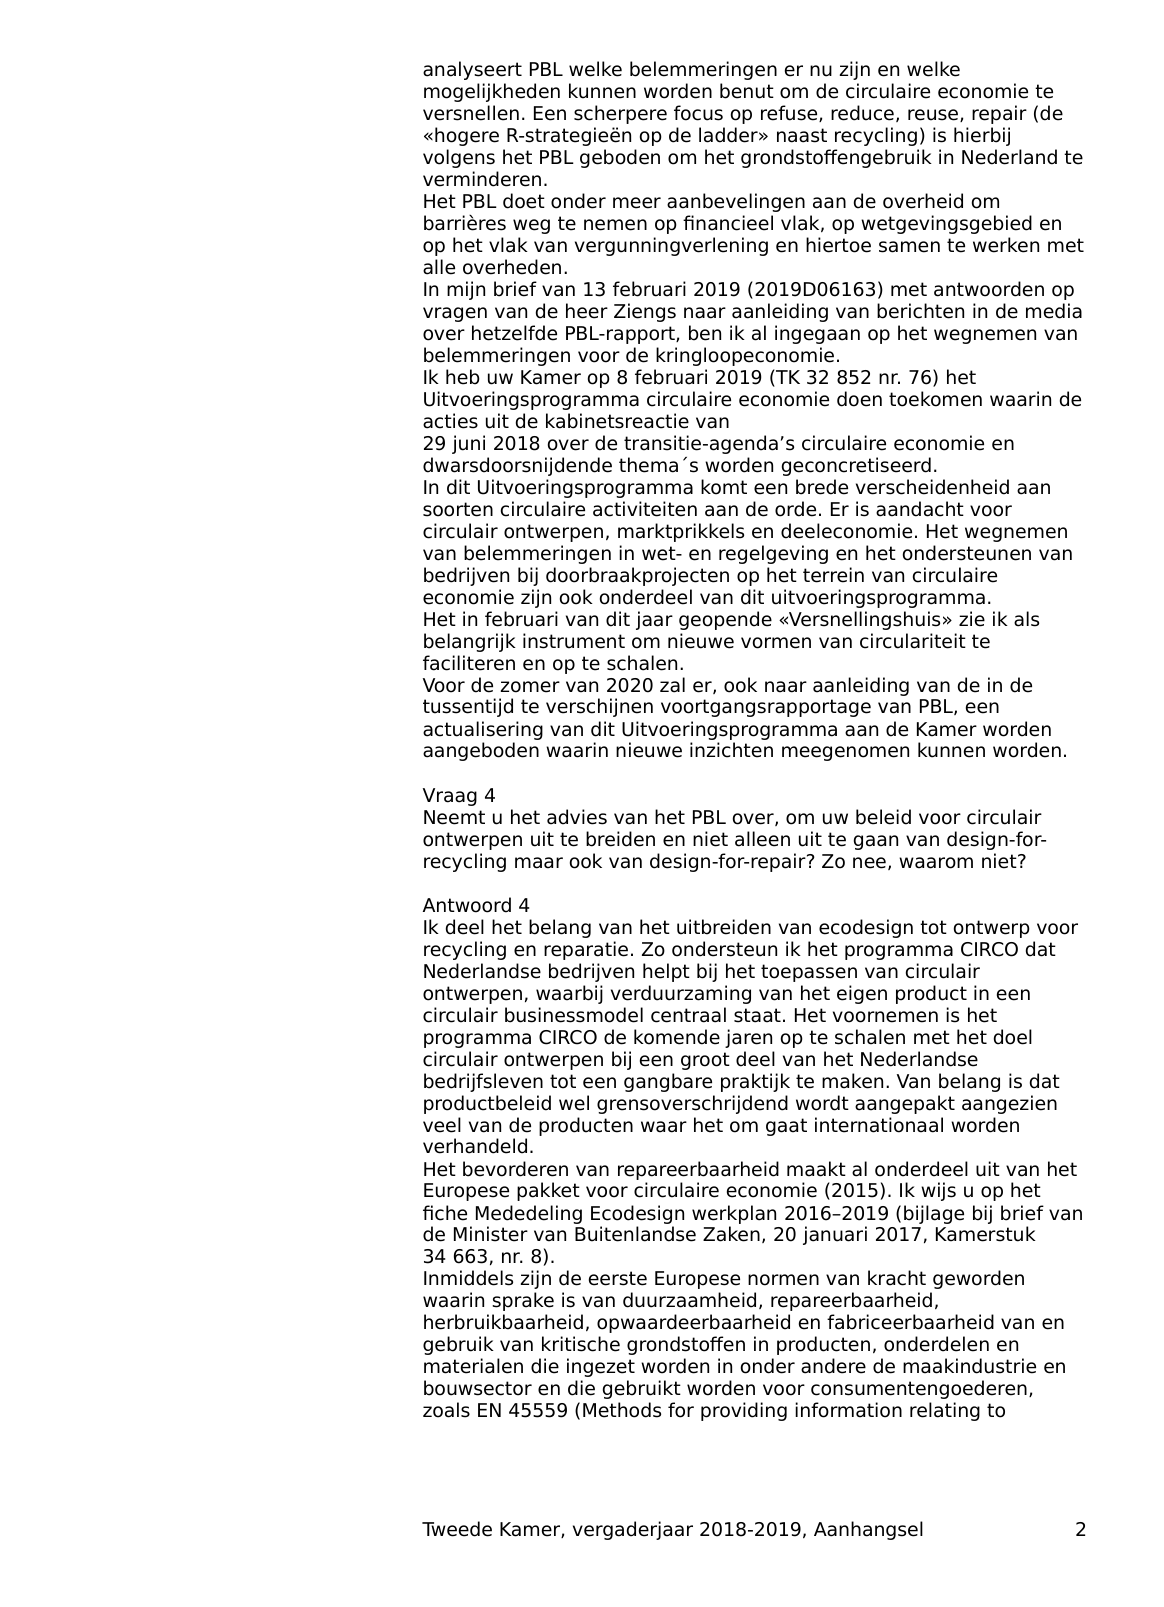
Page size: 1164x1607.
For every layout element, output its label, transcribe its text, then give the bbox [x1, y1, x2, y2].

text Het bevorderen van repareerbaarheid maakt al onderdeel uit van het Europese pakket voor circulaire economie (2015). Ik wijs u op het fiche Mededeling Ecodesign werkplan 2016–2019 (bijlage bij brief van de Minister van Buitenlandse Zaken, 20 januari 2017, Kamerstuk 34 663, nr. 8). [422, 1158, 1087, 1268]
text Inmiddels zijn de eerste Europese normen van kracht geworden waarin sprake is van duurzaamheid, repareerbaarheid, herbruikbaarheid, opwaardeerbaarheid en fabriceerbaarheid van en gebruik van kritische grondstoffen in producten, onderdelen en materialen die ingezet worden in onder andere de maakindustrie en bouwsector en die gebruikt worden voor consumentengoederen, zoals EN 45559 (Methods for providing information relating to [422, 1268, 1087, 1422]
text Antwoord 4 [422, 895, 1087, 917]
text In dit Uitvoeringsprogramma komt een brede verscheidenheid aan soorten circulaire activiteiten aan de orde. Er is aandacht voor circulair ontwerpen, marktprikkels en deeleconomie. Het wegnemen van belemmeringen in wet- en regelgeving en het ondersteunen van bedrijven bij doorbraakprojecten op het terrein van circulaire economie zijn ook onderdeel van dit uitvoeringsprogramma. [422, 477, 1087, 608]
text 29 juni 2018 over de transitie-agenda’s circulaire economie en dwarsdoorsnijdende thema´s worden geconcretiseerd. [422, 433, 1087, 477]
text Vraag 4 [422, 784, 1087, 807]
text Ik heb uw Kamer op 8 februari 2019 (TK 32 852 nr. 76) het Uitvoeringsprogramma circulaire economie doen toekomen waarin de acties uit de kabinetsreactie van [422, 367, 1087, 433]
text In mijn brief van 13 februari 2019 (2019D06163) met antwoorden op vragen van de heer Ziengs naar aanleiding van berichten in de media over hetzelfde PBL-rapport, ben ik al ingegaan op het wegnemen van belemmeringen voor de kringloopeconomie. [422, 279, 1087, 367]
text Neemt u het advies van het PBL over, om uw beleid voor circulair ontwerpen uit te breiden en niet alleen uit te gaan van design-for-recycling maar ook van design-for-repair? Zo nee, waarom niet? [422, 807, 1087, 872]
text analyseert PBL welke belemmeringen er nu zijn en welke mogelijkheden kunnen worden benut om de circulaire economie te versnellen. Een scherpere focus op refuse, reduce, reuse, repair (de «hogere R-strategieën op de ladder» naast recycling) is hierbij volgens het PBL geboden om het grondstoffengebruik in Nederland te verminderen. [422, 59, 1087, 191]
text Het in februari van dit jaar geopende «Versnellingshuis» zie ik als belangrijk instrument om nieuwe vormen van circulariteit te faciliteren en op te schalen. [422, 608, 1087, 674]
text Voor de zomer van 2020 zal er, ook naar aanleiding van de in de tussentijd te verschijnen voortgangsrapportage van PBL, een actualisering van dit Uitvoeringsprogramma aan de Kamer worden aangeboden waarin nieuwe inzichten meegenomen kunnen worden. [422, 674, 1087, 762]
text Ik deel het belang van het uitbreiden van ecodesign tot ontwerp voor recycling en reparatie. Zo ondersteun ik het programma CIRCO dat Nederlandse bedrijven helpt bij het toepassen van circulair ontwerpen, waarbij verduurzaming van het eigen product in een circulair businessmodel centraal staat. Het voornemen is het programma CIRCO de komende jaren op te schalen met het doel circulair ontwerpen bij een groot deel van het Nederlandse bedrijfsleven tot een gangbare praktijk te maken. Van belang is dat productbeleid wel grensoverschrijdend wordt aangepakt aangezien veel van de producten waar het om gaat internationaal worden verhandeld. [422, 917, 1087, 1158]
text Het PBL doet onder meer aanbevelingen aan de overheid om barrières weg te nemen op financieel vlak, op wetgevingsgebied en op het vlak van vergunningverlening en hiertoe samen te werken met alle overheden. [422, 191, 1087, 279]
